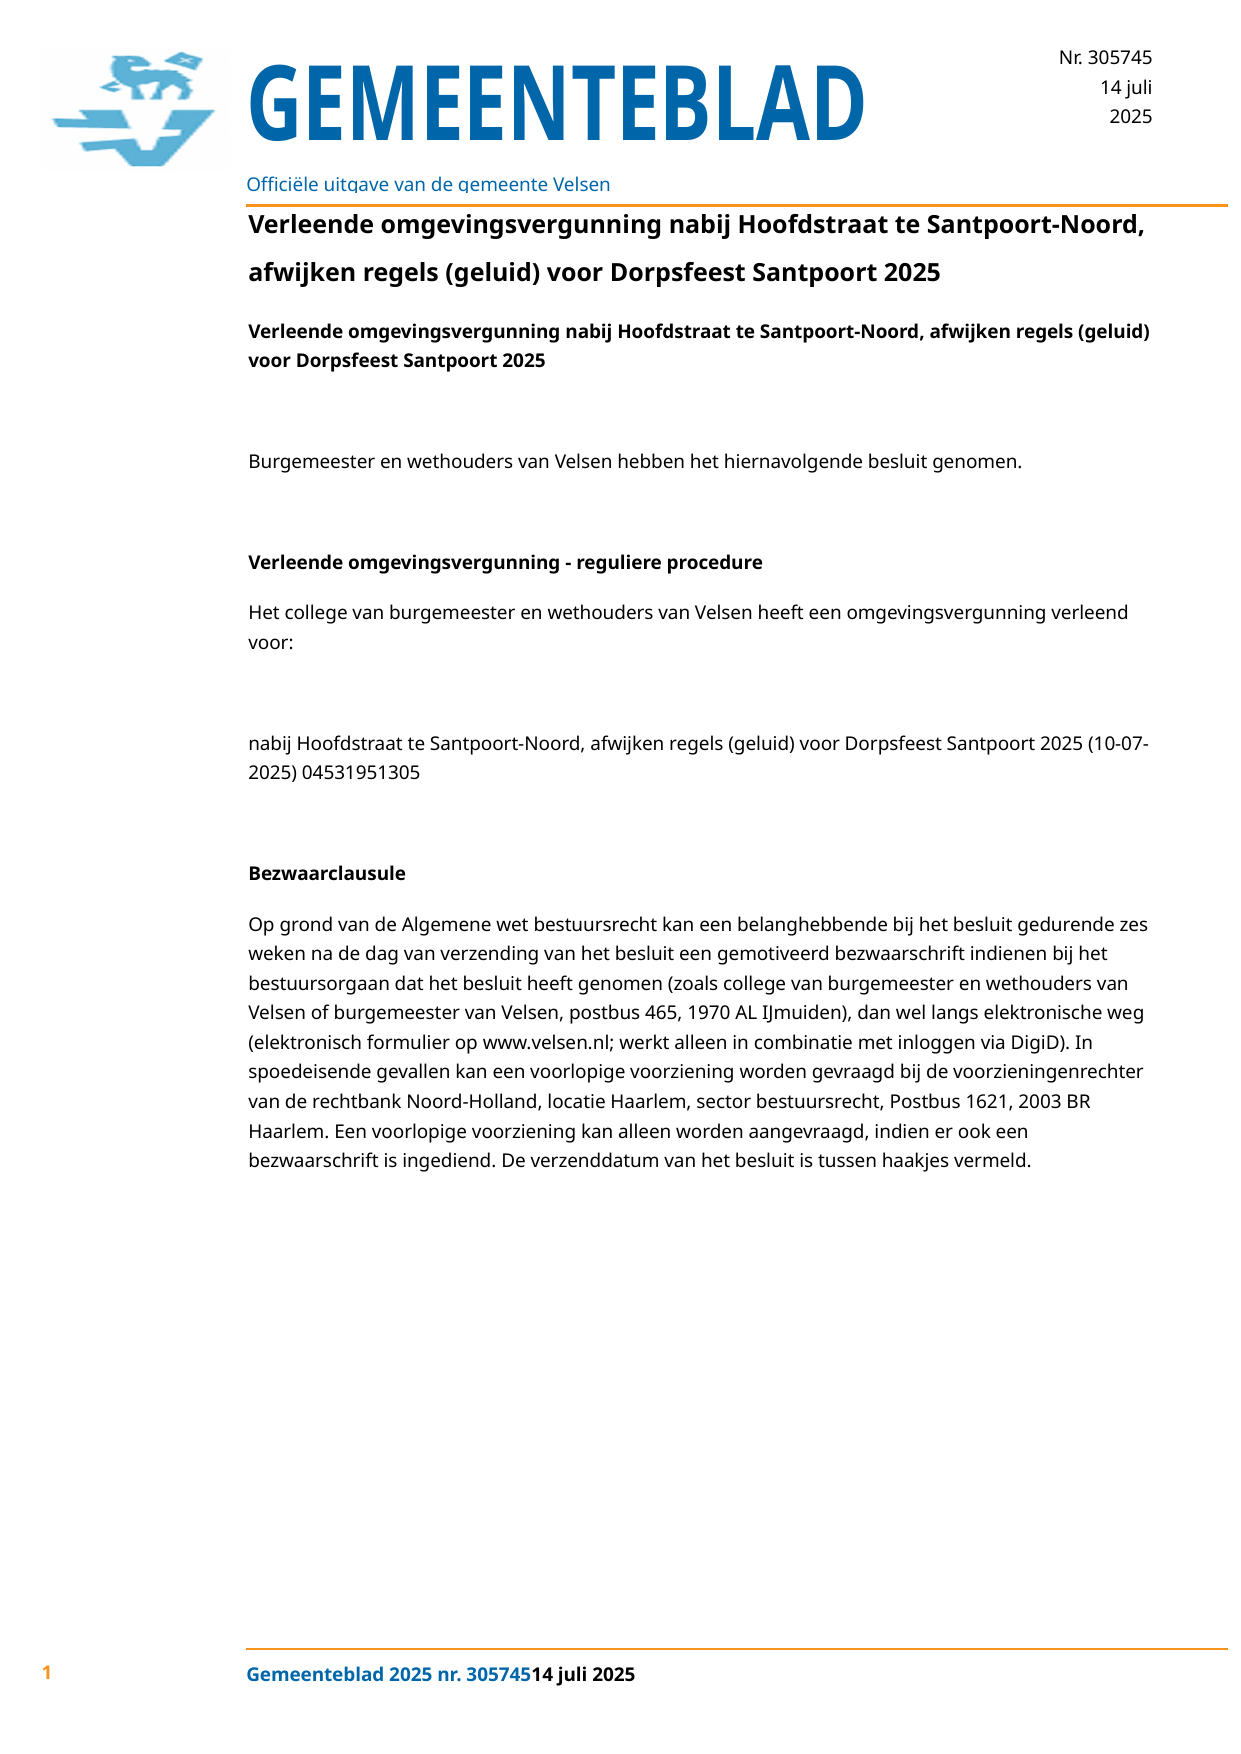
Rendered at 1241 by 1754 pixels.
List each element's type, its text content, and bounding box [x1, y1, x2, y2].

text Op grond van de Algemene wet bestuursrecht kan een belanghebbende bij het besluit gedurende zes weken na de dag van verzending van het besluit een gemotiveerd bezwaarschrift indienen bij het bestuursorgaan dat het besluit heeft genomen (zoals college van burgemeester en wethouders van Velsen of burgemeester van Velsen, postbus 465, 1970 AL IJmuiden), dan wel langs elektronische weg (elektronisch formulier op www.velsen.nl; werkt alleen in combinatie met inloggen via DigiD). In spoedeisende gevallen kan een voorlopige voorziening worden gevraagd bij de voorzieningenrechter van de rechtbank Noord-Holland, locatie Haarlem, sector bestuursrecht, Postbus 1621, 2003 BR Haarlem. Een voorlopige voorziening kan alleen worden aangevraagd, indien er ook een bezwaarschrift is ingediend. De verzenddatum van het besluit is tussen haakjes vermeld. [248, 911, 1152, 1173]
text Bezwaarclausule [248, 860, 1152, 886]
text Verleende omgevingsvergunning - reguliere procedure [248, 549, 1152, 575]
text Verleende omgevingsvergunning nabij Hoofdstraat te Santpoort-Noord, afwijken regels (geluid) voor Dorpsfeest Santpoort 2025 [248, 207, 1152, 288]
text Verleende omgevingsvergunning nabij Hoofdstraat te Santpoort-Noord, afwijken regels (geluid) voor Dorpsfeest Santpoort 2025 [248, 318, 1152, 373]
picture [41, 47, 231, 172]
text Burgemeester en wethouders van Velsen hebben het hiernavolgende besluit genomen. [248, 448, 1152, 474]
text Het college van burgemeester en wethouders van Velsen heeft een omgevingsvergunning verleend voor: [248, 599, 1152, 655]
text nabij Hoofdstraat te Santpoort-Noord, afwijken regels (geluid) voor Dorpsfeest Santpoort 2025 (10-07-2025) 04531951305 [248, 730, 1152, 785]
